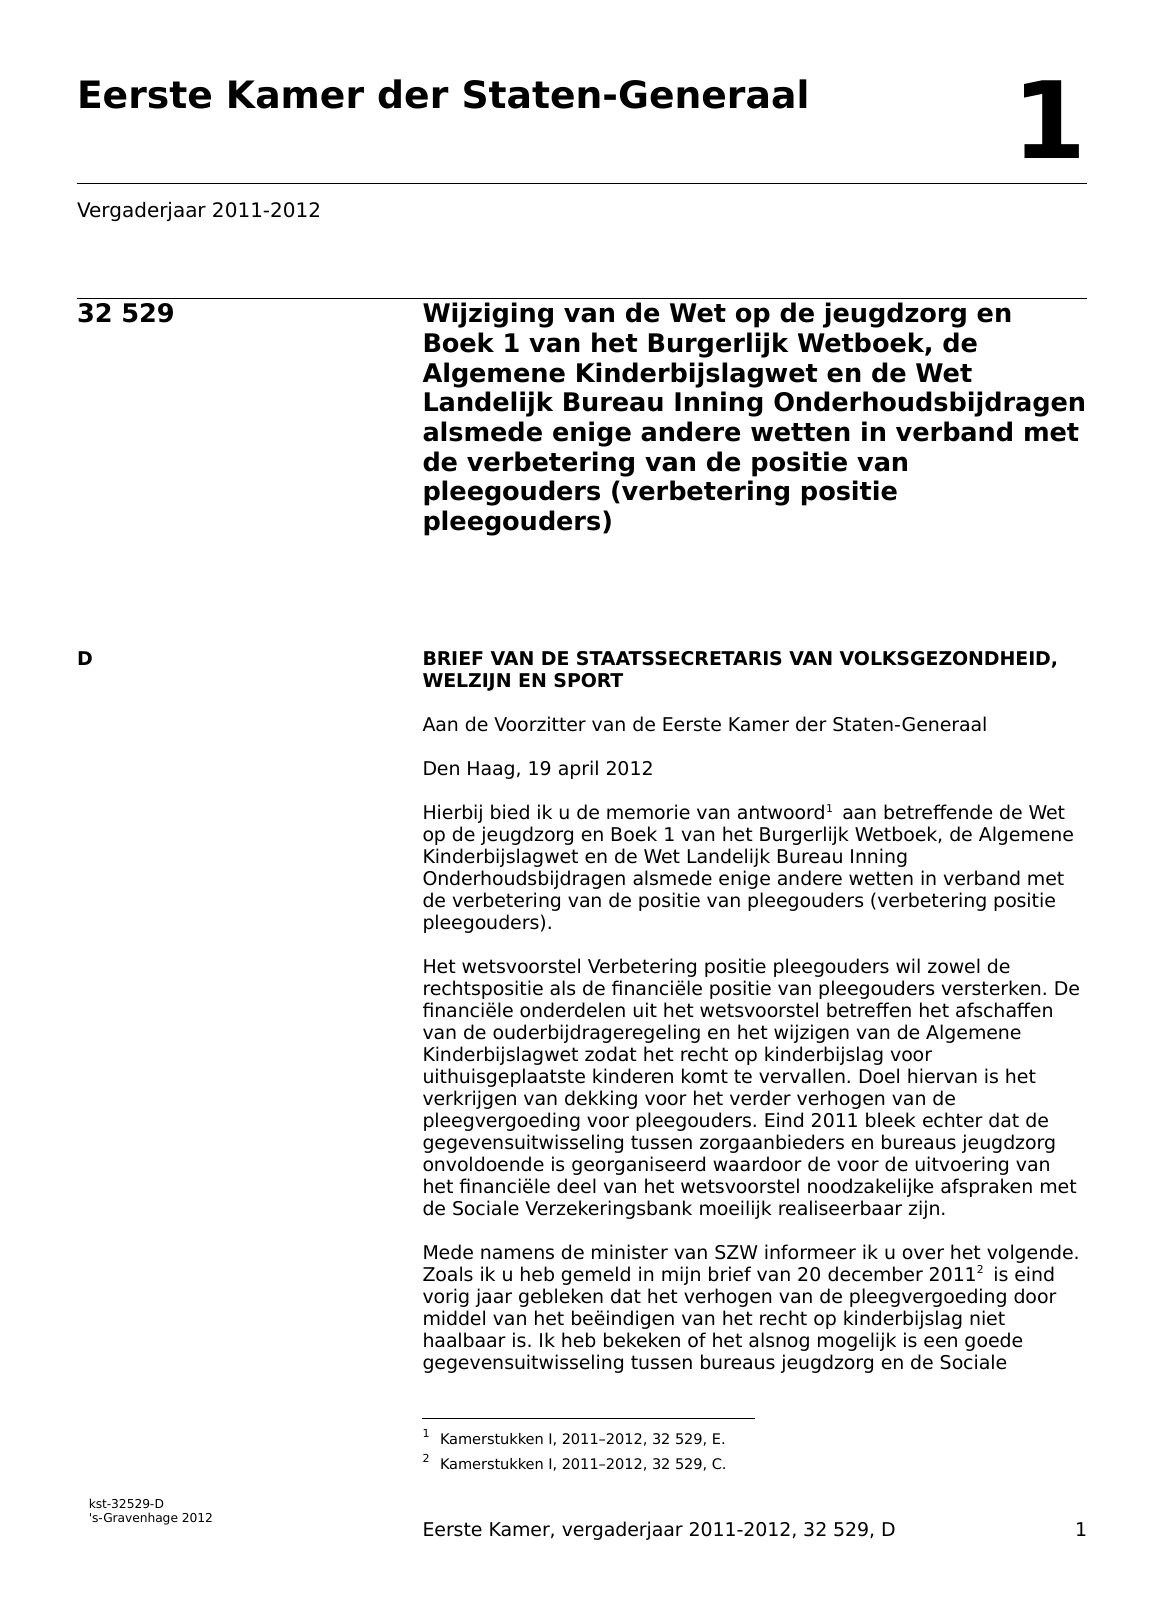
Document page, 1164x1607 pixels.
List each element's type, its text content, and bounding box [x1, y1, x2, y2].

text Hierbij bied ik u de memorie van antwoord aan betreffende de Wet op de jeugdzorg en Boek 1 van het Burgerlijk Wetboek, de Algemene Kinderbijslagwet en de Wet Landelijk Bureau Inning Onderhoudsbijdragen alsmede enige andere wetten in verband met de verbetering van de positie van pleegouders (verbetering positie pleegouders). [422, 802, 1087, 934]
table_header 1 [886, 59, 1087, 183]
text Kamerstukken I, 2011–2012, 32 529, C. [422, 1452, 1087, 1474]
subtitle D BRIEF VAN DE STAATSSECRETARIS VAN VOLKSGEZONDHEID, WELZIJN EN SPORT [77, 647, 1087, 691]
text 's-Gravenhage 2012 [88, 1511, 323, 1525]
text Het wetsvoorstel Verbetering positie pleegouders wil zowel de rechtspositie als de financiële positie van pleegouders versterken. De financiële onderdelen uit het wetsvoorstel betreffen het afschaffen van de ouderbijdrageregeling en het wijzigen van de Algemene Kinderbijslagwet zodat het recht op kinderbijslag voor uithuisgeplaatste kinderen komt te vervallen. Doel hiervan is het verkrijgen van dekking voor het verder verhogen van de pleegvergoeding voor pleegouders. Eind 2011 bleek echter dat de gegevensuitwisseling tussen zorgaanbieders en bureaus jeugdzorg onvoldoende is georganiseerd waardoor de voor de uitvoering van het financiële deel van het wetsvoorstel noodzakelijke afspraken met de Sociale Verzekeringsbank moeilijk realiseerbaar zijn. [422, 956, 1087, 1220]
table_cell Vergaderjaar 2011-2012 [77, 184, 1087, 298]
text Kamerstukken I, 2011–2012, 32 529, E. [422, 1427, 1087, 1449]
text Den Haag, 19 april 2012 [422, 758, 1087, 780]
text kst-32529-D [88, 1497, 323, 1511]
text Aan de Voorzitter van de Eerste Kamer der Staten-Generaal [422, 714, 1087, 736]
table_header Eerste Kamer der Staten-Generaal [77, 59, 886, 183]
subtitle 32 529 Wijziging van de Wet op de jeugdzorg en Boek 1 van het Burgerlijk Wetboek, de Algemene Kinderbijslagwet en de Wet Landelijk Bureau Inning Onderhoudsbijdragen alsmede enige andere wetten in verband met de verbetering van de positie van pleegouders (verbetering positie pleegouders) [77, 299, 1087, 536]
text Mede namens de minister van SZW informeer ik u over het volgende. Zoals ik u heb gemeld in mijn brief van 20 december 2011 is eind vorig jaar gebleken dat het verhogen van de pleegvergoeding door middel van het beëindigen van het recht op kinderbijslag niet haalbaar is. Ik heb bekeken of het alsnog mogelijk is een goede gegevensuitwisseling tussen bureaus jeugdzorg en de Sociale [422, 1242, 1087, 1374]
